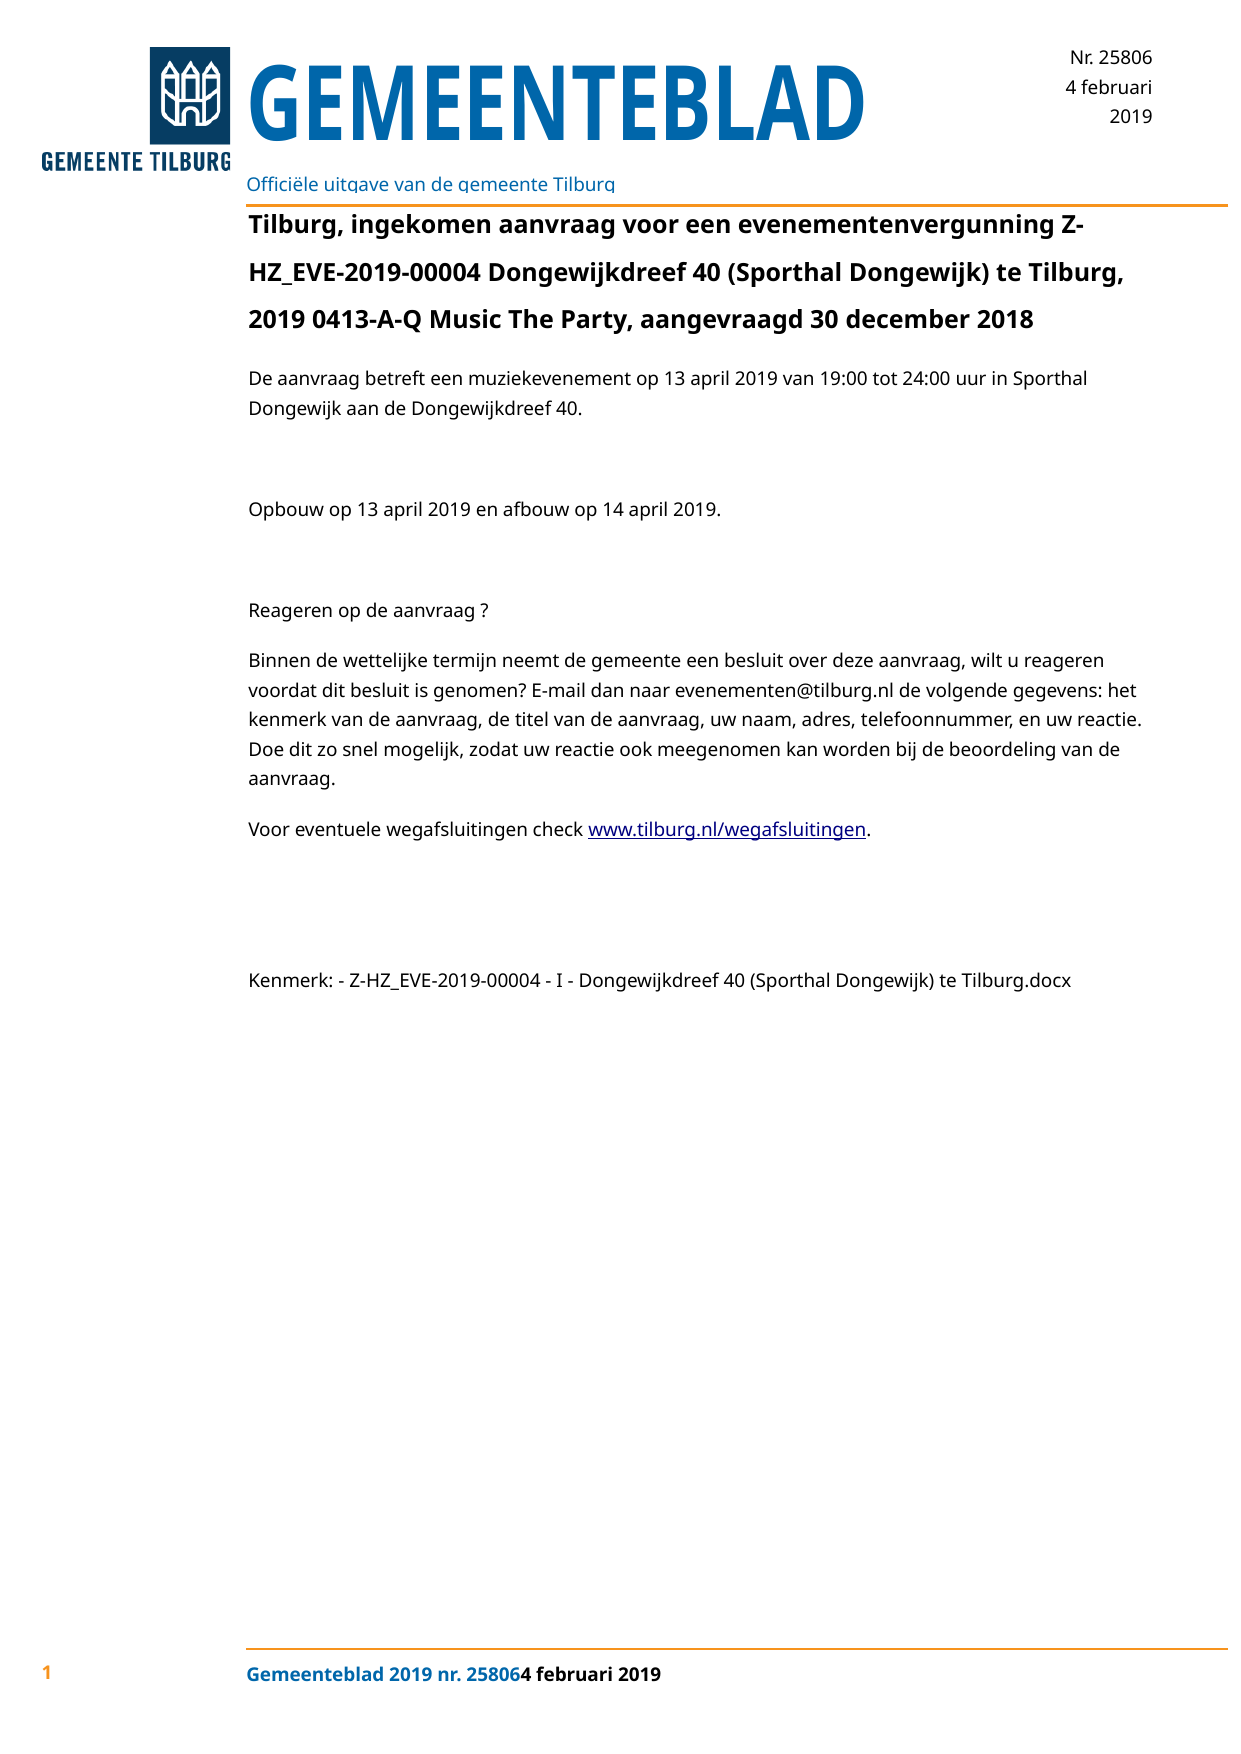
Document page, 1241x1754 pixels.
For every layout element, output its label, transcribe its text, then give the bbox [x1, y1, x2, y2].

picture [41, 47, 231, 172]
text Voor eventuele wegafsluitingen check www.tilburg.nl/wegafsluitingen. [248, 816, 1152, 842]
text Kenmerk: - Z-HZ_EVE-2019-00004 - I - Dongewijkdreef 40 (Sporthal Dongewijk) te Tilburg.docx [248, 967, 1152, 993]
text Reageren op de aanvraag ? [248, 597, 1152, 622]
text Opbouw op 13 april 2019 en afbouw op 14 april 2019. [248, 496, 1152, 522]
text Binnen de wettelijke termijn neemt de gemeente een besluit over deze aanvraag, wilt u reageren voordat dit besluit is genomen? E-mail dan naar evenementen@tilburg.nl de volgende gegevens: het kenmerk van de aanvraag, de titel van de aanvraag, uw naam, adres, telefoonnummer, en uw reactie. Doe dit zo snel mogelijk, zodat uw reactie ook meegenomen kan worden bij de beoordeling van de aanvraag. [248, 647, 1152, 791]
text De aanvraag betreft een muziekevenement op 13 april 2019 van 19:00 tot 24:00 uur in Sporthal Dongewijk aan de Dongewijkdreef 40. [248, 366, 1152, 421]
text Tilburg, ingekomen aanvraag voor een evenementenvergunning Z-HZ_EVE-2019-00004 Dongewijkdreef 40 (Sporthal Dongewijk) te Tilburg, 2019 0413-A-Q Music The Party, aangevraagd 30 december 2018 [248, 207, 1152, 336]
